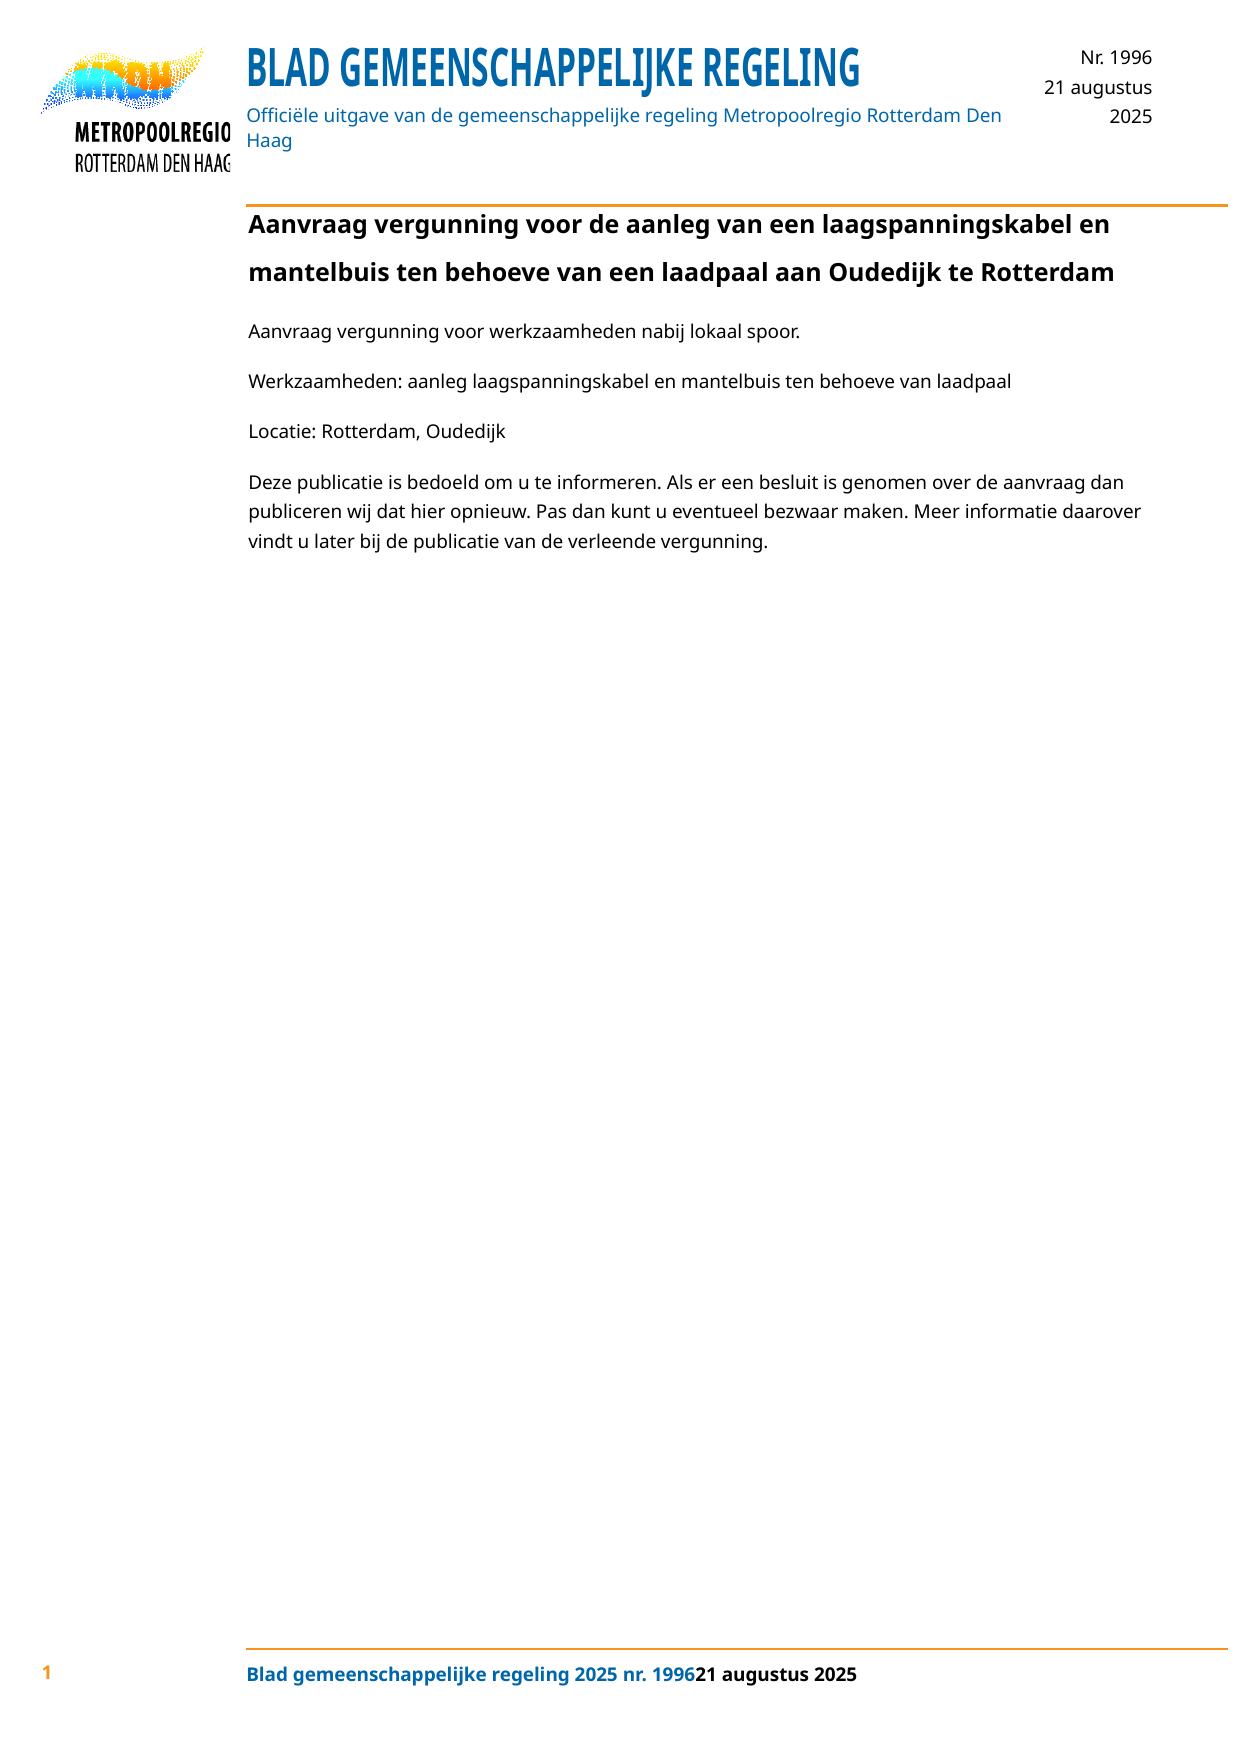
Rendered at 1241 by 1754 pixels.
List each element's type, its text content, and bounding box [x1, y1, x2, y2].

text Aanvraag vergunning voor werkzaamheden nabij lokaal spoor. [248, 318, 1152, 344]
text Aanvraag vergunning voor de aanleg van een laagspanningskabel en mantelbuis ten behoeve van een laadpaal aan Oudedijk te Rotterdam [248, 207, 1152, 288]
text Deze publicatie is bedoeld om u te informeren. Als er een besluit is genomen over de aanvraag dan publiceren wij dat hier opnieuw. Pas dan kunt u eventueel bezwaar maken. Meer informatie daarover vindt u later bij de publicatie van de verleende vergunning. [248, 469, 1152, 554]
text Werkzaamheden: aanleg laagspanningskabel en mantelbuis ten behoeve van laadpaal [248, 368, 1152, 394]
text Locatie: Rotterdam, Oudedijk [248, 419, 1152, 444]
picture [41, 47, 231, 172]
